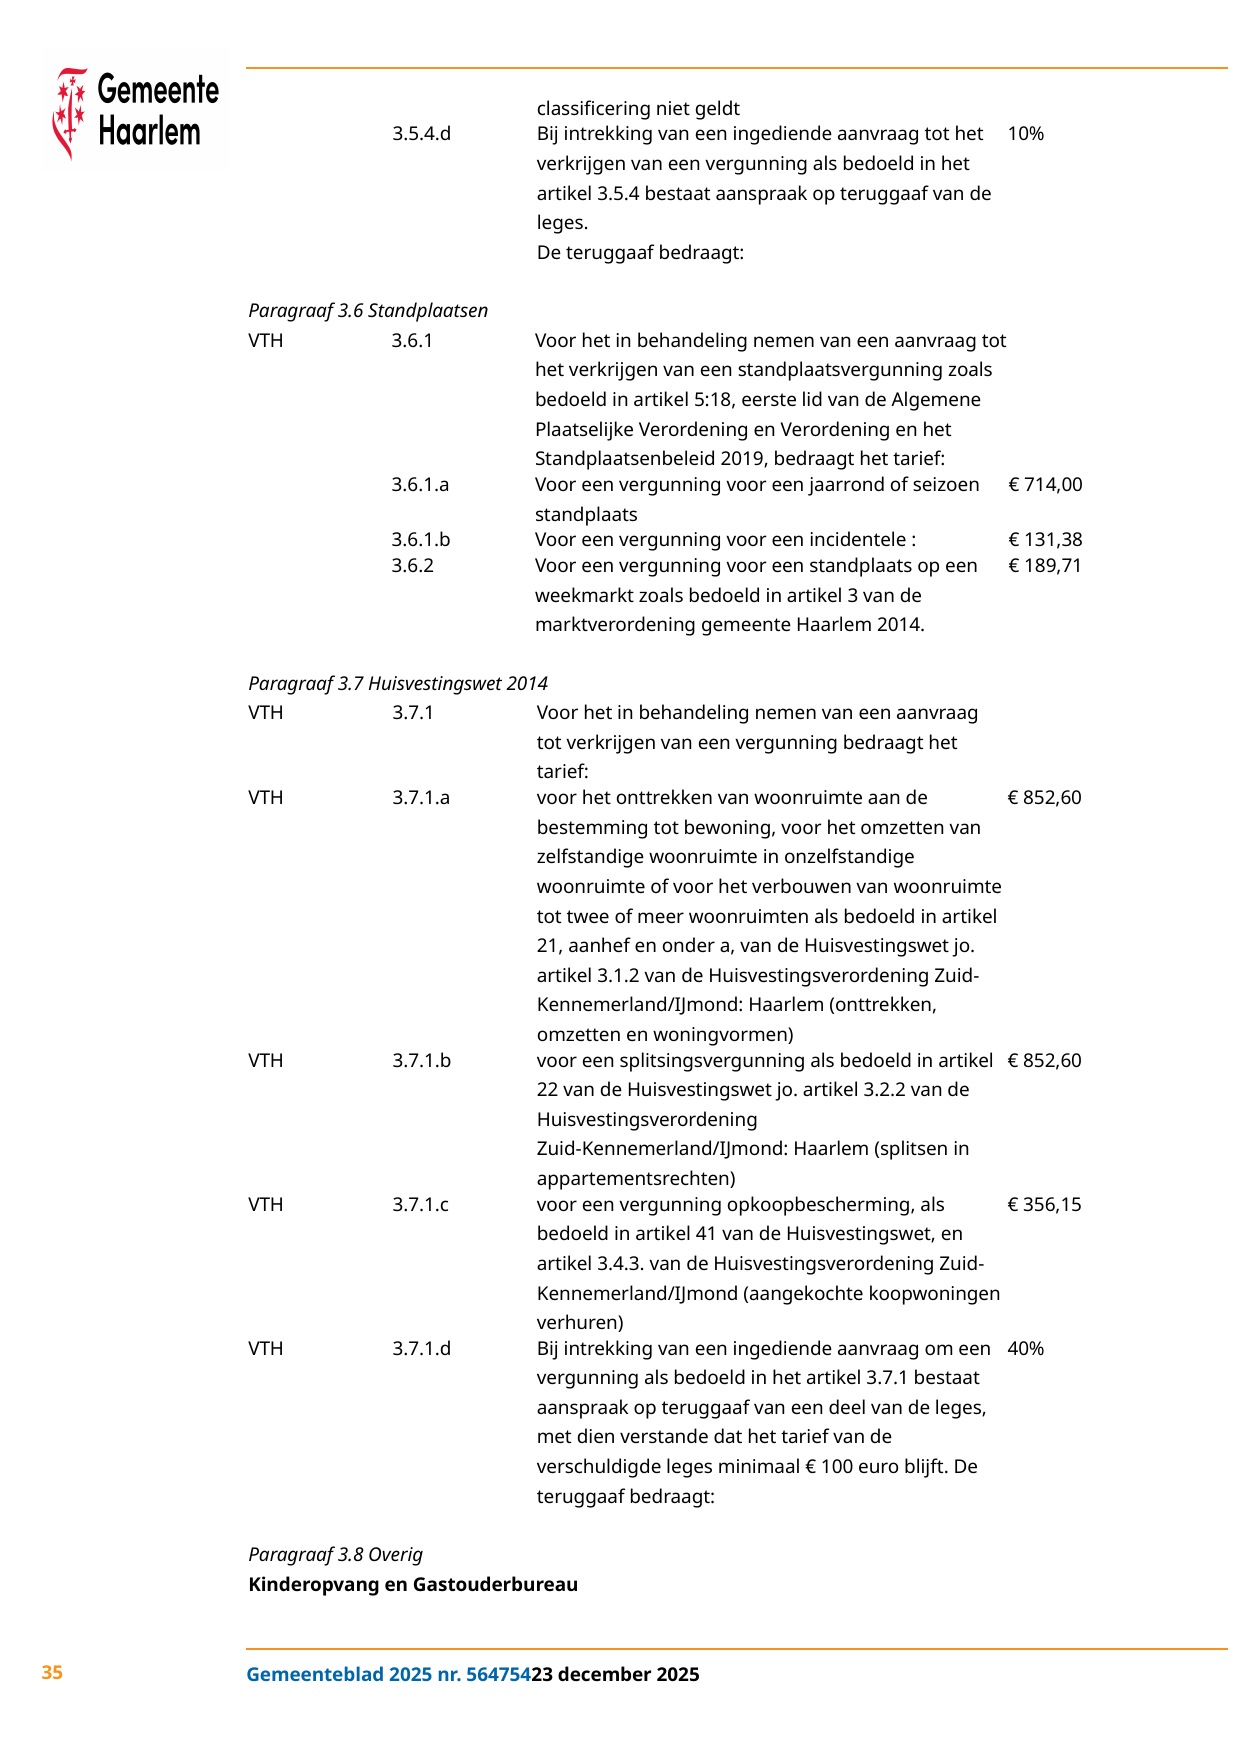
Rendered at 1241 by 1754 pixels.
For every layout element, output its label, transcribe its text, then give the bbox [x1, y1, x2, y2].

table_cell VTH [248, 785, 392, 1047]
table_cell 3.7.1.d [392, 1335, 537, 1509]
text Paragraaf 3.6 Standplaatsen [248, 297, 1152, 323]
table_cell Voor een vergunning voor een incidentele : [535, 526, 1008, 552]
table_cell Bij intrekking van een ingediende aanvraag tot het verkrijgen van een vergunning als bedoeld in het artikel 3.5.4 bestaat aanspraak op teruggaaf van de leges. De teruggaaf bedraagt: [537, 121, 1007, 264]
table_header VTH [248, 700, 392, 784]
table_cell [1007, 95, 1152, 121]
table_cell € 189,71 [1008, 552, 1152, 637]
table_cell Voor een vergunning voor een standplaats op een weekmarkt zoals bedoeld in artikel 3 van de marktverordening gemeente Haarlem 2014. [535, 552, 1008, 637]
table_header Voor het in behandeling nemen van een aanvraag tot verkrijgen van een vergunning bedraagt het tarief: [537, 700, 1007, 784]
table_header 3.6.1 [391, 327, 535, 471]
table_cell 3.7.1.c [392, 1191, 537, 1335]
picture [41, 47, 231, 172]
table_cell voor een splitsingsvergunning als bedoeld in artikel 22 van de Huisvestingswet jo. artikel 3.2.2 van de Huisvestingsverordening Zuid-Kennemerland/IJmond: Haarlem (splitsen in appartementsrechten) [537, 1047, 1007, 1191]
table_cell [248, 552, 391, 637]
table_cell voor een vergunning opkoopbescherming, als bedoeld in artikel 41 van de Huisvestingswet, en artikel 3.4.3. van de Huisvestingsverordening Zuid-Kennemerland/IJmond (aangekochte koopwoningen verhuren) [537, 1191, 1007, 1335]
table_header VTH [248, 327, 391, 471]
table_cell [248, 121, 392, 264]
table_cell 3.7.1.b [392, 1047, 537, 1191]
text Paragraaf 3.7 Huisvestingswet 2014 [248, 670, 1152, 696]
table_cell 3.5.4.d [392, 121, 537, 264]
table_cell [248, 471, 391, 526]
table_header [1007, 700, 1152, 784]
table_cell 3.6.1.a [391, 471, 535, 526]
table_cell 40% [1007, 1335, 1152, 1509]
table_cell VTH [248, 1047, 392, 1191]
table_header [1008, 327, 1152, 471]
table_cell 10% [1007, 121, 1152, 264]
table_cell VTH [248, 1191, 392, 1335]
table_cell voor het onttrekken van woonruimte aan de bestemming tot bewoning, voor het omzetten van zelfstandige woonruimte in onzelfstandige woonruimte of voor het verbouwen van woonruimte tot twee of meer woonruimten als bedoeld in artikel 21, aanhef en onder a, van de Huisvestingswet jo. artikel 3.1.2 van de Huisvestingsverordening Zuid-Kennemerland/IJmond: Haarlem (onttrekken, omzetten en woningvormen) [537, 785, 1007, 1047]
table_cell € 852,60 [1007, 785, 1152, 1047]
table_header Voor het in behandeling nemen van een aanvraag tot het verkrijgen van een standplaatsvergunning zoals bedoeld in artikel 5:18, eerste lid van de Algemene Plaatselijke Verordening en Verordening en het Standplaatsenbeleid 2019, bedraagt het tarief: [535, 327, 1008, 471]
table_cell Bij intrekking van een ingediende aanvraag om een vergunning als bedoeld in het artikel 3.7.1 bestaat aanspraak op teruggaaf van een deel van de leges, met dien verstande dat het tarief van de verschuldigde leges minimaal € 100 euro blijft. De teruggaaf bedraagt: [537, 1335, 1007, 1509]
table_cell 3.7.1.a [392, 785, 537, 1047]
table_cell € 356,15 [1007, 1191, 1152, 1335]
table_cell 3.6.1.b [391, 526, 535, 552]
table_cell [248, 526, 391, 552]
table_cell 3.6.2 [391, 552, 535, 637]
table_cell VTH [248, 1335, 392, 1509]
table_cell Voor een vergunning voor een jaarrond of seizoen standplaats [535, 471, 1008, 526]
table_cell € 131,38 [1008, 526, 1152, 552]
table_cell [248, 95, 392, 121]
table_cell € 714,00 [1008, 471, 1152, 526]
table_cell [392, 95, 537, 121]
table_header 3.7.1 [392, 700, 537, 784]
table_cell classificering niet geldt [537, 95, 1007, 121]
table_cell € 852,60 [1007, 1047, 1152, 1191]
table_header Kinderopvang en Gastouderbureau [248, 1571, 1152, 1597]
text Paragraaf 3.8 Overig [248, 1541, 1152, 1567]
